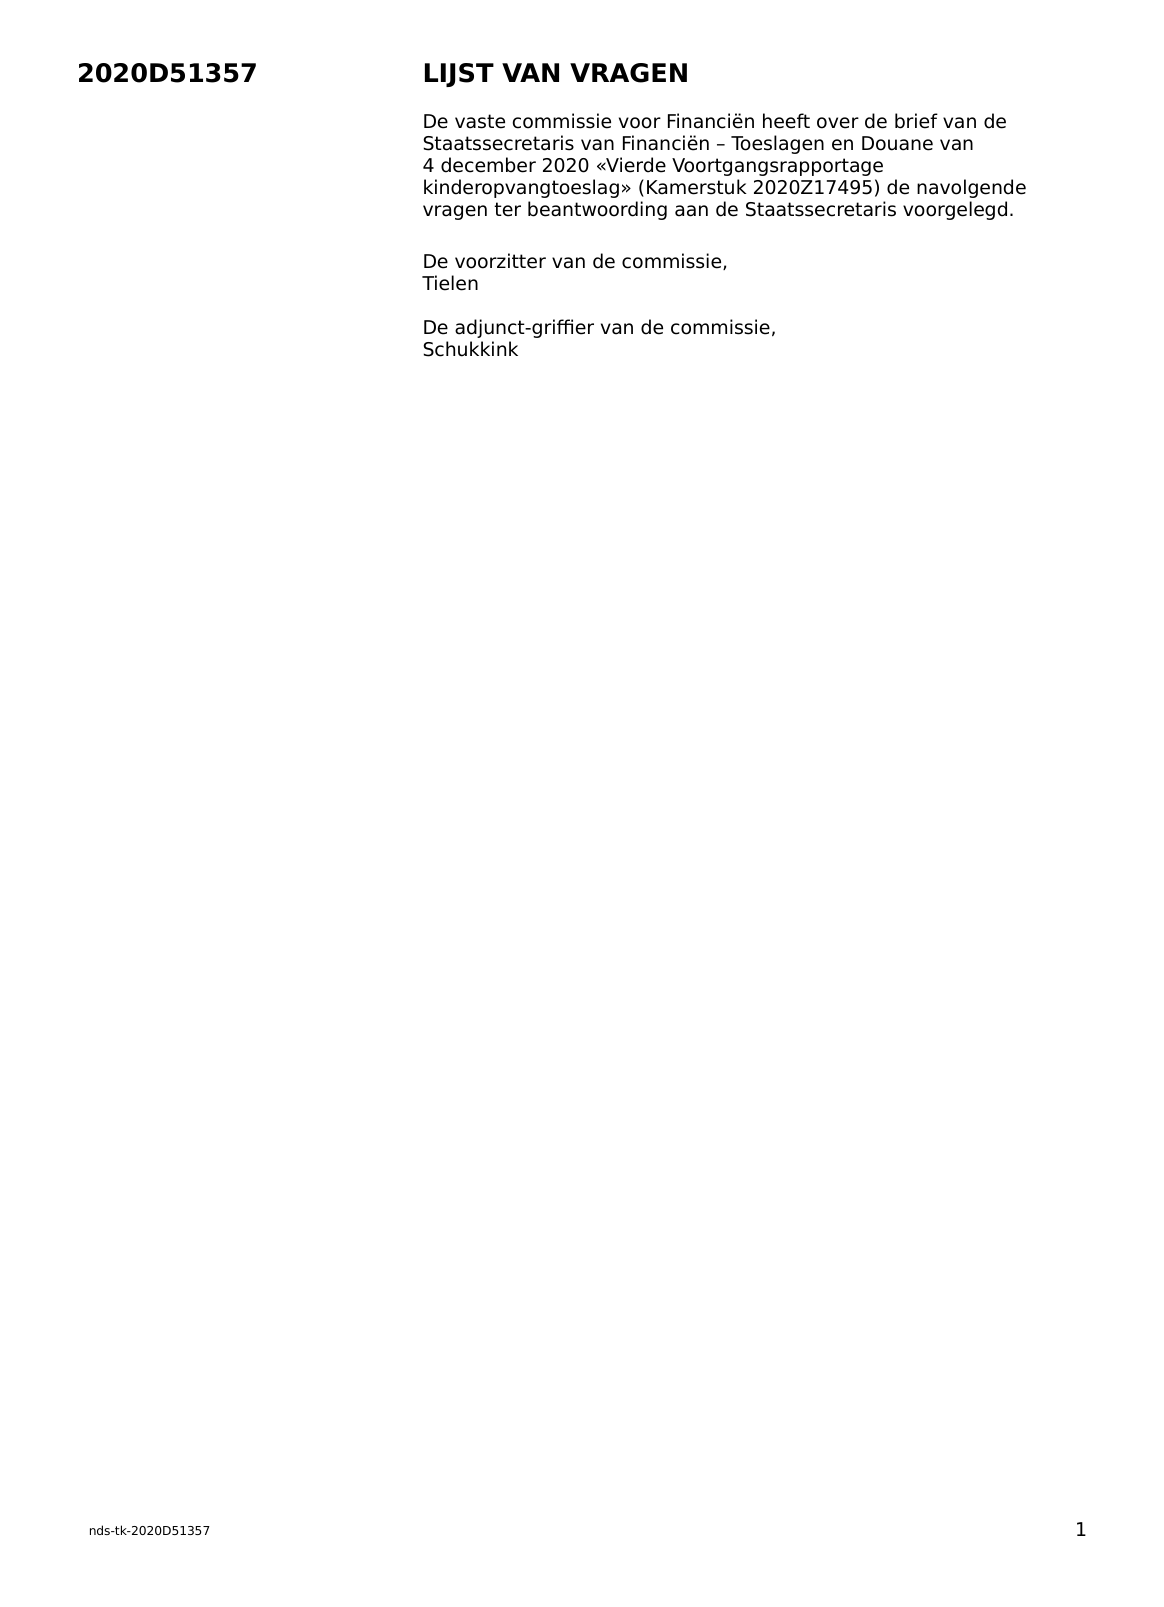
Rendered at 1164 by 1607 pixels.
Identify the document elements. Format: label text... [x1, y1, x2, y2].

text 2020D51357 LIJST VAN VRAGEN [77, 59, 1087, 89]
text De adjunct-griffier van de commissie, Schukkink [422, 317, 1087, 361]
text De voorzitter van de commissie, Tielen [422, 251, 1087, 295]
text nds-tk-2020D51357 [88, 1524, 323, 1538]
text De vaste commissie voor Financiën heeft over de brief van de Staatssecretaris van Financiën – Toeslagen en Douane van 4 december 2020 «Vierde Voortgangsrapportage kinderopvangtoeslag» (Kamerstuk 2020Z17495) de navolgende vragen ter beantwoording aan de Staatssecretaris voorgelegd. [422, 111, 1087, 221]
